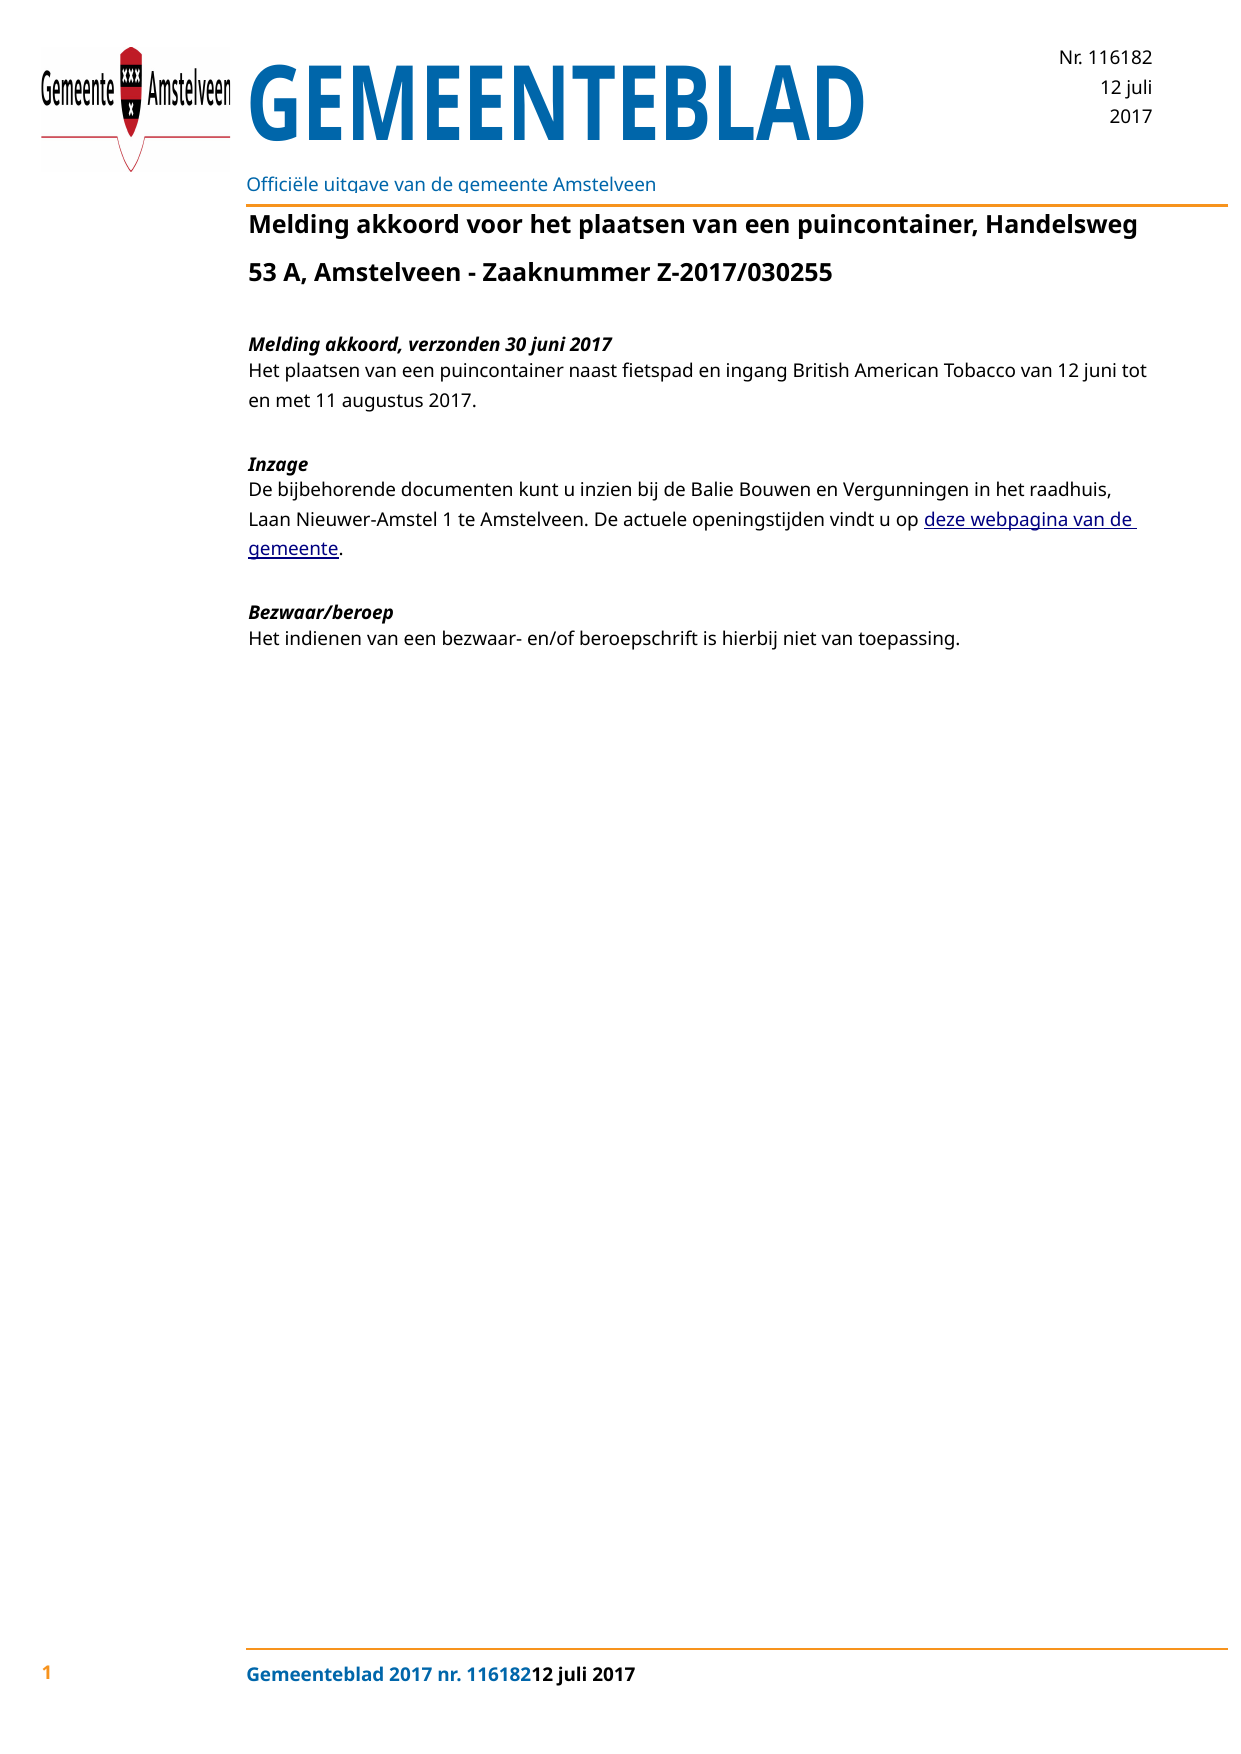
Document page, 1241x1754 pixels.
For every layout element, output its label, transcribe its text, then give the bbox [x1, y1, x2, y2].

text Het plaatsen van een puincontainer naast fietspad en ingang British American Tobacco van 12 juni tot en met 11 augustus 2017. [248, 357, 1152, 412]
text Het indienen van een bezwaar- en/of beroepschrift is hierbij niet van toepassing. [248, 625, 1152, 651]
picture [41, 47, 231, 172]
text Inzage [248, 451, 1152, 476]
text Melding akkoord, verzonden 30 juni 2017 [248, 331, 1152, 357]
text De bijbehorende documenten kunt u inzien bij de Balie Bouwen en Vergunningen in het raadhuis, Laan Nieuwer-Amstel 1 te Amstelveen. De actuele openingstijden vindt u op deze webpagina van de gemeente. [248, 476, 1152, 561]
text Melding akkoord voor het plaatsen van een puincontainer, Handelsweg 53 A, Amstelveen - Zaaknummer Z-2017/030255 [248, 207, 1152, 288]
text Bezwaar/beroep [248, 599, 1152, 625]
